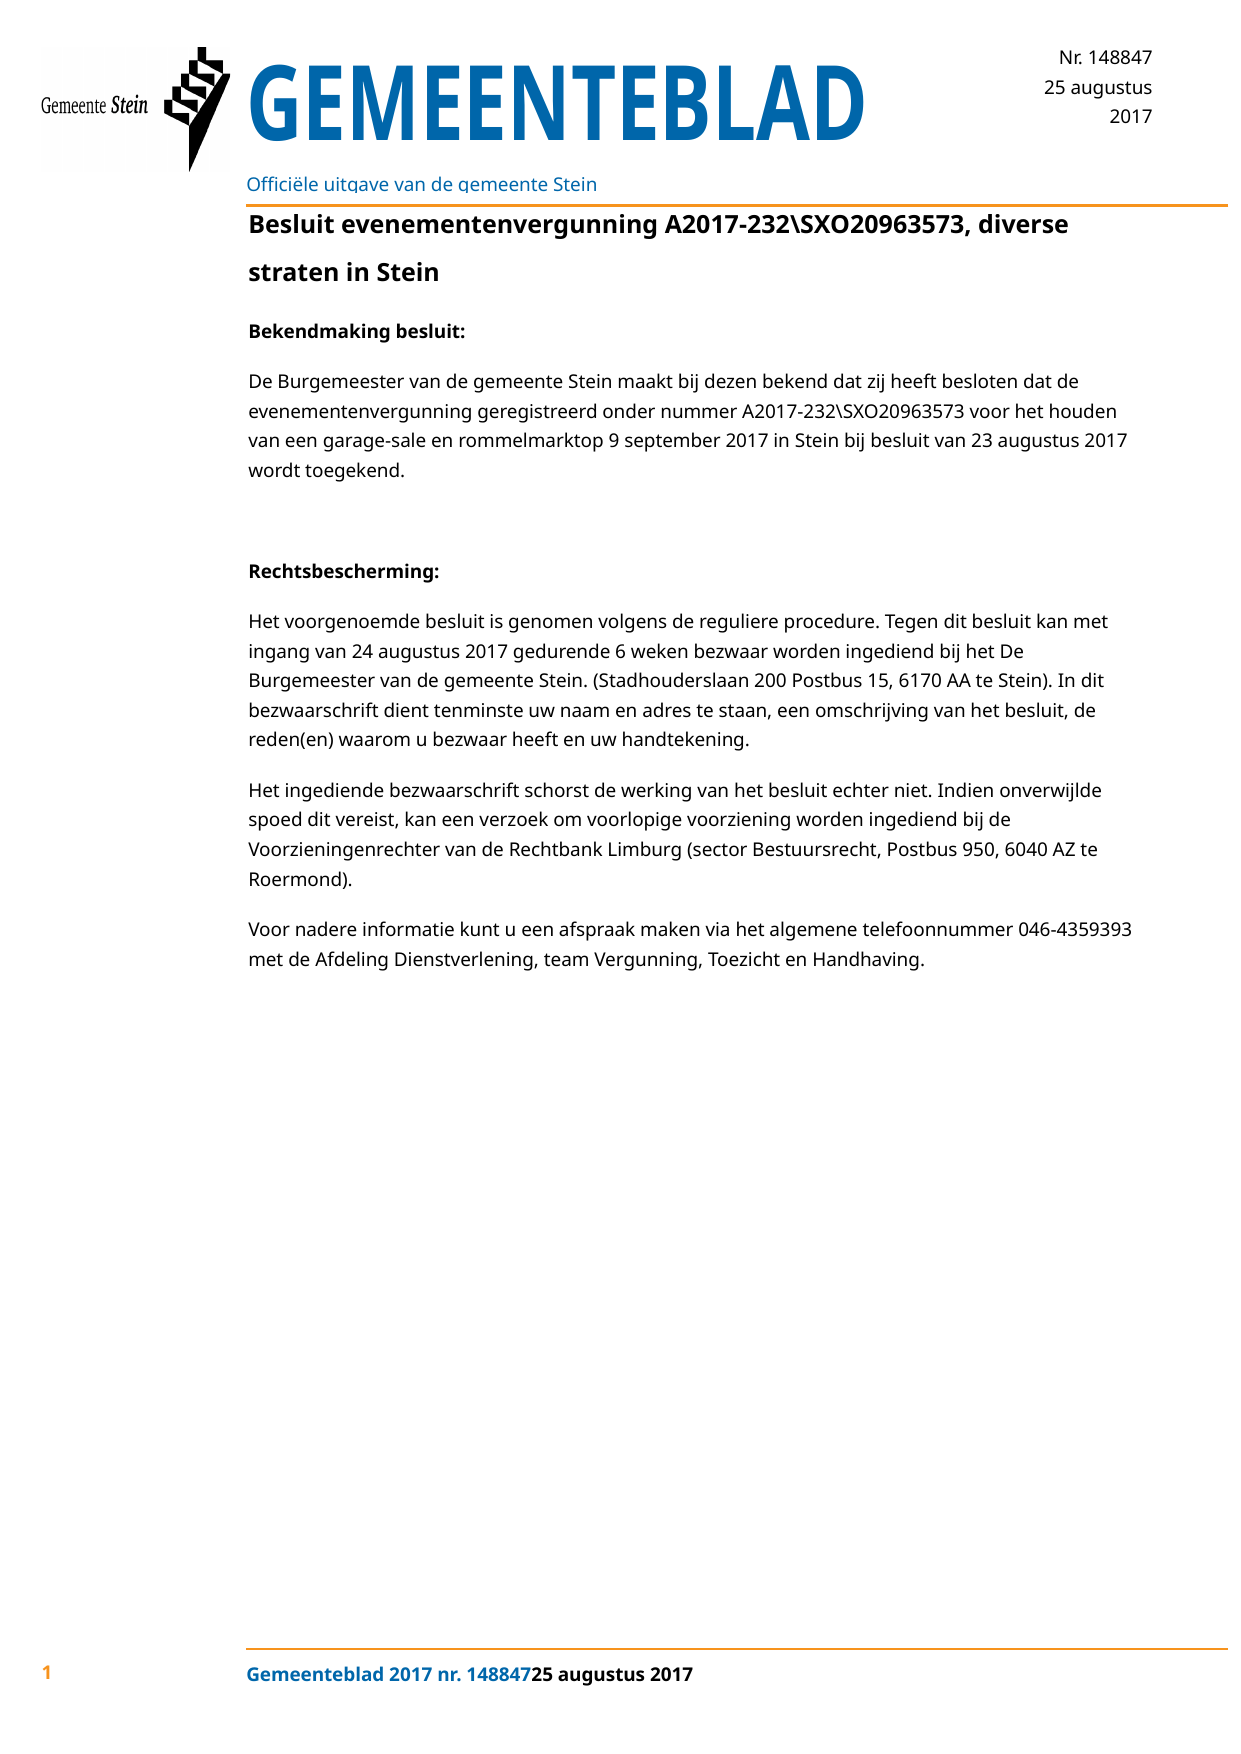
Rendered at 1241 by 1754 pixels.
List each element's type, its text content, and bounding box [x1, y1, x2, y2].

text Besluit evenementenvergunning A2017-232\SXO20963573, diverse straten in Stein [248, 207, 1152, 288]
text De Burgemeester van de gemeente Stein maakt bij dezen bekend dat zij heeft besloten dat de evenementenvergunning geregistreerd onder nummer A2017-232\SXO20963573 voor het houden van een garage-sale en rommelmarktop 9 september 2017 in Stein bij besluit van 23 augustus 2017 wordt toegekend. [248, 368, 1152, 483]
text Rechtsbescherming: [248, 558, 1152, 584]
text Het ingediende bezwaarschrift schorst de werking van het besluit echter niet. Indien onverwijlde spoed dit vereist, kan een verzoek om voorlopige voorziening worden ingediend bij de Voorzieningenrechter van de Rechtbank Limburg (sector Bestuursrecht, Postbus 950, 6040 AZ te Roermond). [248, 777, 1152, 892]
picture [41, 47, 231, 172]
text Bekendmaking besluit: [248, 318, 1152, 344]
text Voor nadere informatie kunt u een afspraak maken via het algemene telefoonnummer 046-4359393 met de Afdeling Dienstverlening, team Vergunning, Toezicht en Handhaving. [248, 916, 1152, 972]
text Het voorgenoemde besluit is genomen volgens de reguliere procedure. Tegen dit besluit kan met ingang van 24 augustus 2017 gedurende 6 weken bezwaar worden ingediend bij het De Burgemeester van de gemeente Stein. (Stadhouderslaan 200 Postbus 15, 6170 AA te Stein). In dit bezwaarschrift dient tenminste uw naam en adres te staan, een omschrijving van het besluit, de reden(en) waarom u bezwaar heeft en uw handtekening. [248, 608, 1152, 752]
